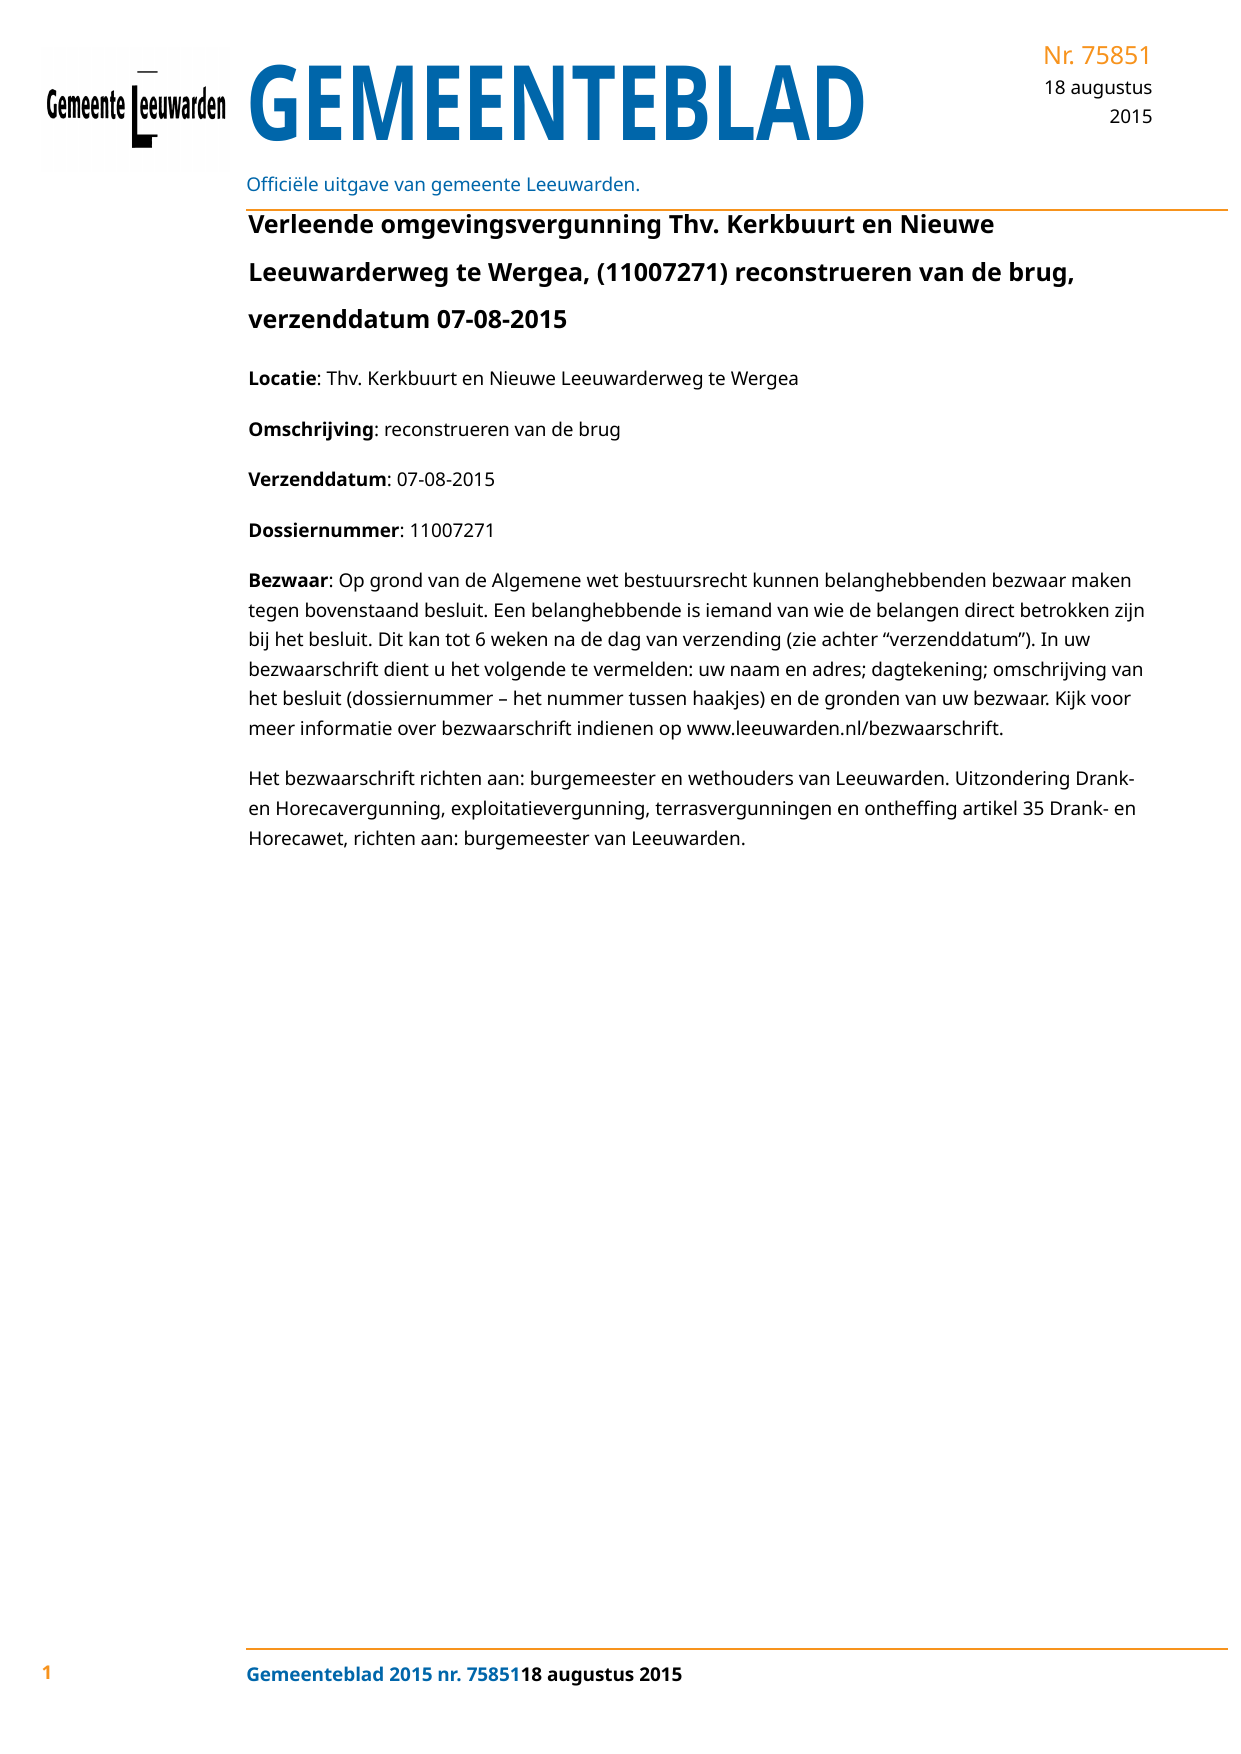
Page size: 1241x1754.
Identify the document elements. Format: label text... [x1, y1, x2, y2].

text Bezwaar: Op grond van de Algemene wet bestuursrecht kunnen belanghebbenden bezwaar maken tegen bovenstaand besluit. Een belanghebbende is iemand van wie de belangen direct betrokken zijn bij het besluit. Dit kan tot 6 weken na de dag van verzending (zie achter “verzenddatum”). In uw bezwaarschrift dient u het volgende te vermelden: uw naam en adres; dagtekening; omschrijving van het besluit (dossiernummer – het nummer tussen haakjes) en de gronden van uw bezwaar. Kijk voor meer informatie over bezwaarschrift indienen op www.leeuwarden.nl/bezwaarschrift. [248, 567, 1152, 741]
text Het bezwaarschrift richten aan: burgemeester en wethouders van Leeuwarden. Uitzondering Drank- en Horecavergunning, exploitatievergunning, terrasvergunningen en ontheffing artikel 35 Drank- en Horecawet, richten aan: burgemeester van Leeuwarden. [248, 766, 1152, 850]
text Locatie: Thv. Kerkbuurt en Nieuwe Leeuwarderweg te Wergea [248, 366, 1152, 391]
text Verleende omgevingsvergunning Thv. Kerkbuurt en Nieuwe Leeuwarderweg te Wergea, (11007271) reconstrueren van de brug, verzenddatum 07-08-2015 [248, 211, 1152, 336]
picture [41, 47, 231, 172]
text Dossiernummer: 11007271 [248, 517, 1152, 542]
text Verzenddatum: 07-08-2015 [248, 466, 1152, 492]
text Omschrijving: reconstrueren van de brug [248, 416, 1152, 442]
